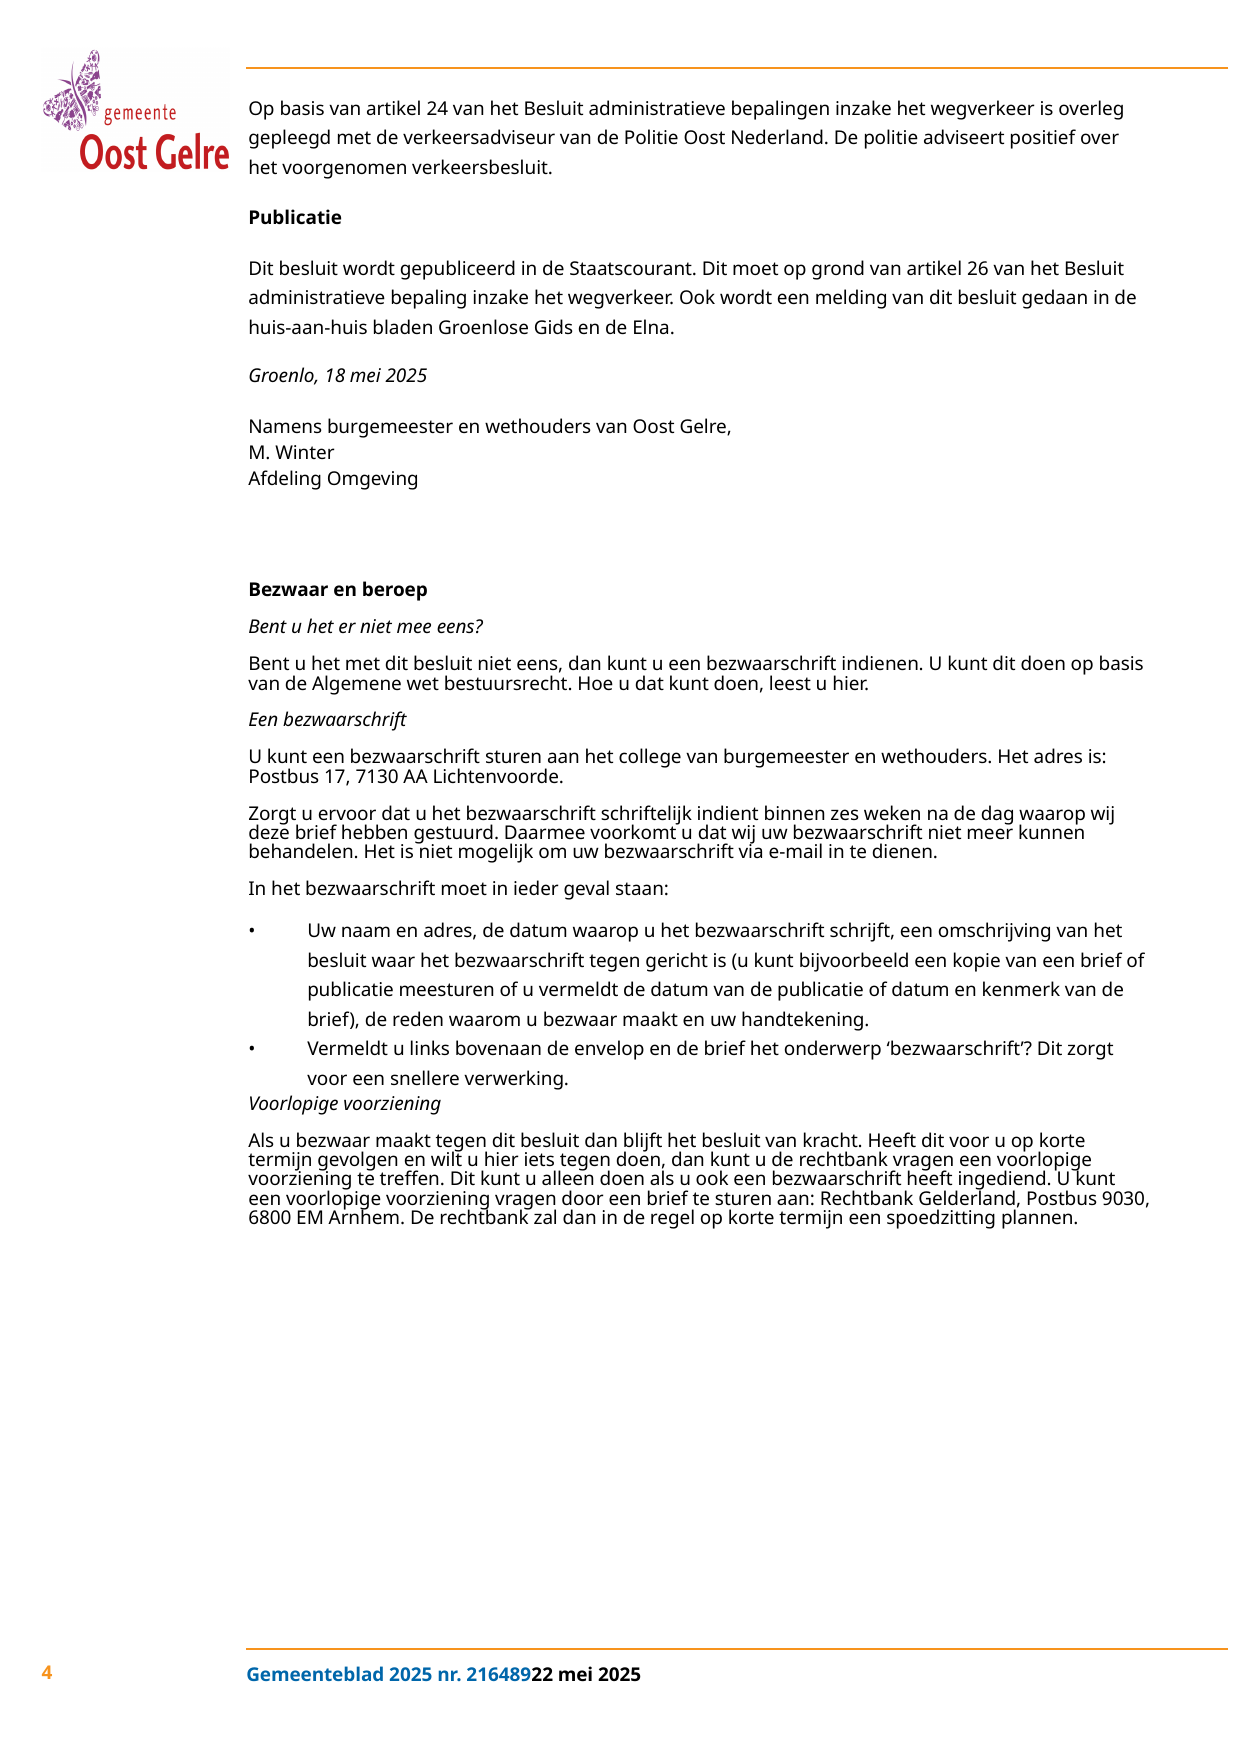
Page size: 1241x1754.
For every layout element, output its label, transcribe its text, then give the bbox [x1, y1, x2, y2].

text Op basis van artikel 24 van het Besluit administratieve bepalingen inzake het wegverkeer is overleg gepleegd met de verkeersadviseur van de Politie Oost Nederland. De politie adviseert positief over het voorgenomen verkeersbesluit. [248, 95, 1152, 180]
text Publicatie [248, 204, 1152, 230]
picture [41, 47, 231, 172]
text M. Winter [248, 439, 1152, 465]
text Bezwaar en beroep [248, 581, 1152, 601]
text Een bezwaarschrift [248, 711, 1152, 731]
text Bent u het er niet mee eens? [248, 618, 1152, 637]
text Als u bezwaar maakt tegen dit besluit dan blijft het besluit van kracht. Heeft dit voor u op korte termijn gevolgen en wilt u hier iets tegen doen, dan kunt u de rechtbank vragen een voorlopige voorziening te treffen. Dit kunt u alleen doen als u ook een bezwaarschrift heeft ingediend. U kunt een voorlopige voorziening vragen door een brief te sturen aan: Rechtbank Gelderland, Postbus 9030, 6800 EM Arnhem. De rechtbank zal dan in de regel op korte termijn een spoedzitting plannen. [248, 1132, 1152, 1228]
text U kunt een bezwaarschrift sturen aan het college van burgemeester en wethouders. Het adres is: Postbus 17, 7130 AA Lichtenvoorde. [248, 748, 1152, 787]
text In het bezwaarschrift moet in ieder geval staan: [248, 880, 1152, 899]
text Groenlo, 18 mei 2025 [248, 362, 1152, 387]
text Bent u het met dit besluit niet eens, dan kunt u een bezwaarschrift indienen. U kunt dit doen op basis van de Algemene wet bestuursrecht. Hoe u dat kunt doen, leest u hier. [248, 655, 1152, 694]
list Uw naam en adres, de datum waarop u het bezwaarschrift schrijft, een omschrijving van het besluit waar het bezwaarschrift tegen gericht is (u kunt bijvoorbeeld een kopie van een brief of publicatie meesturen of u vermeldt de datum van de publicatie of datum en kenmerk van de brief), de reden waarom u bezwaar maakt en uw handtekening. [248, 917, 1152, 1032]
list Vermeldt u links bovenaan de envelop en de brief het onderwerp ‘bezwaarschrift’? Dit zorgt voor een snellere verwerking. [248, 1036, 1152, 1091]
text Namens burgemeester en wethouders van Oost Gelre, [248, 413, 1152, 439]
text Zorgt u ervoor dat u het bezwaarschrift schriftelijk indient binnen zes weken na de dag waarop wij deze brief hebben gestuurd. Daarmee voorkomt u dat wij uw bezwaarschrift niet meer kunnen behandelen. Het is niet mogelijk om uw bezwaarschrift via e-mail in te dienen. [248, 805, 1152, 862]
text Voorlopige voorziening [248, 1095, 1152, 1114]
text Afdeling Omgeving [248, 465, 1152, 490]
text Dit besluit wordt gepubliceerd in de Staatscourant. Dit moet op grond van artikel 26 van het Besluit administratieve bepaling inzake het wegverkeer. Ook wordt een melding van dit besluit gedaan in de huis-aan-huis bladen Groenlose Gids en de Elna. [248, 255, 1152, 340]
